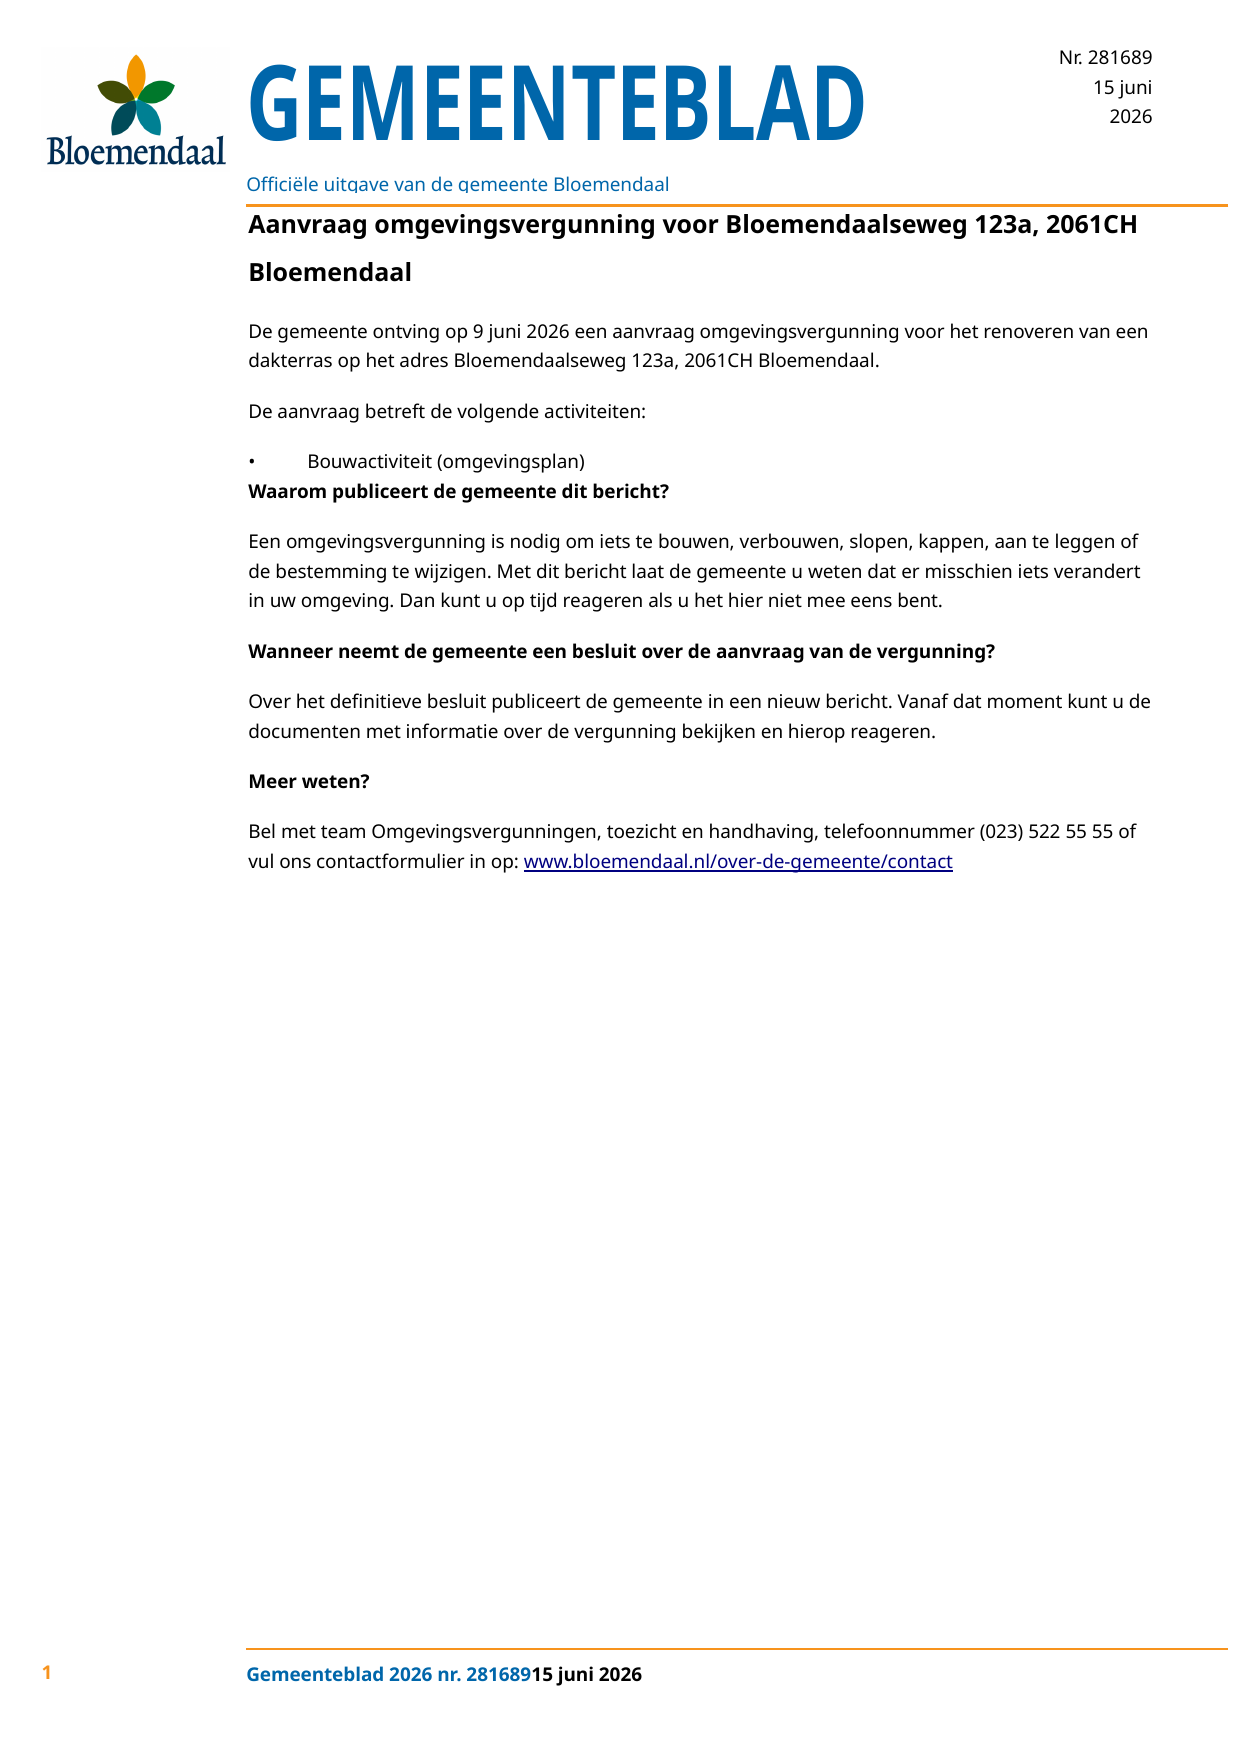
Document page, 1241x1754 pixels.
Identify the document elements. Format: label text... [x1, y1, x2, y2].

text Waarom publiceert de gemeente dit bericht? [248, 478, 1152, 504]
text Aanvraag omgevingsvergunning voor Bloemendaalseweg 123a, 2061CH Bloemendaal [248, 207, 1152, 288]
list Bouwactiviteit (omgevingsplan) [248, 448, 1152, 474]
text De gemeente ontving op 9 juni 2026 een aanvraag omgevingsvergunning voor het renoveren van een dakterras op het adres Bloemendaalseweg 123a, 2061CH Bloemendaal. [248, 318, 1152, 373]
text De aanvraag betreft de volgende activiteiten: [248, 398, 1152, 424]
picture [41, 47, 231, 172]
text Wanneer neemt de gemeente een besluit over de aanvraag van de vergunning? [248, 638, 1152, 664]
text Bel met team Omgevingsvergunningen, toezicht en handhaving, telefoonnummer (023) 522 55 55 of vul ons contactformulier in op: www.bloemendaal.nl/over-de-gemeente/contact [248, 819, 1152, 874]
text Over het definitieve besluit publiceert de gemeente in een nieuw bericht. Vanaf dat moment kunt u de documenten met informatie over de vergunning bekijken en hierop reageren. [248, 688, 1152, 744]
text Een omgevingsvergunning is nodig om iets te bouwen, verbouwen, slopen, kappen, aan te leggen of de bestemming te wijzigen. Met dit bericht laat de gemeente u weten dat er misschien iets verandert in uw omgeving. Dan kunt u op tijd reageren als u het hier niet mee eens bent. [248, 528, 1152, 613]
text Meer weten? [248, 768, 1152, 794]
